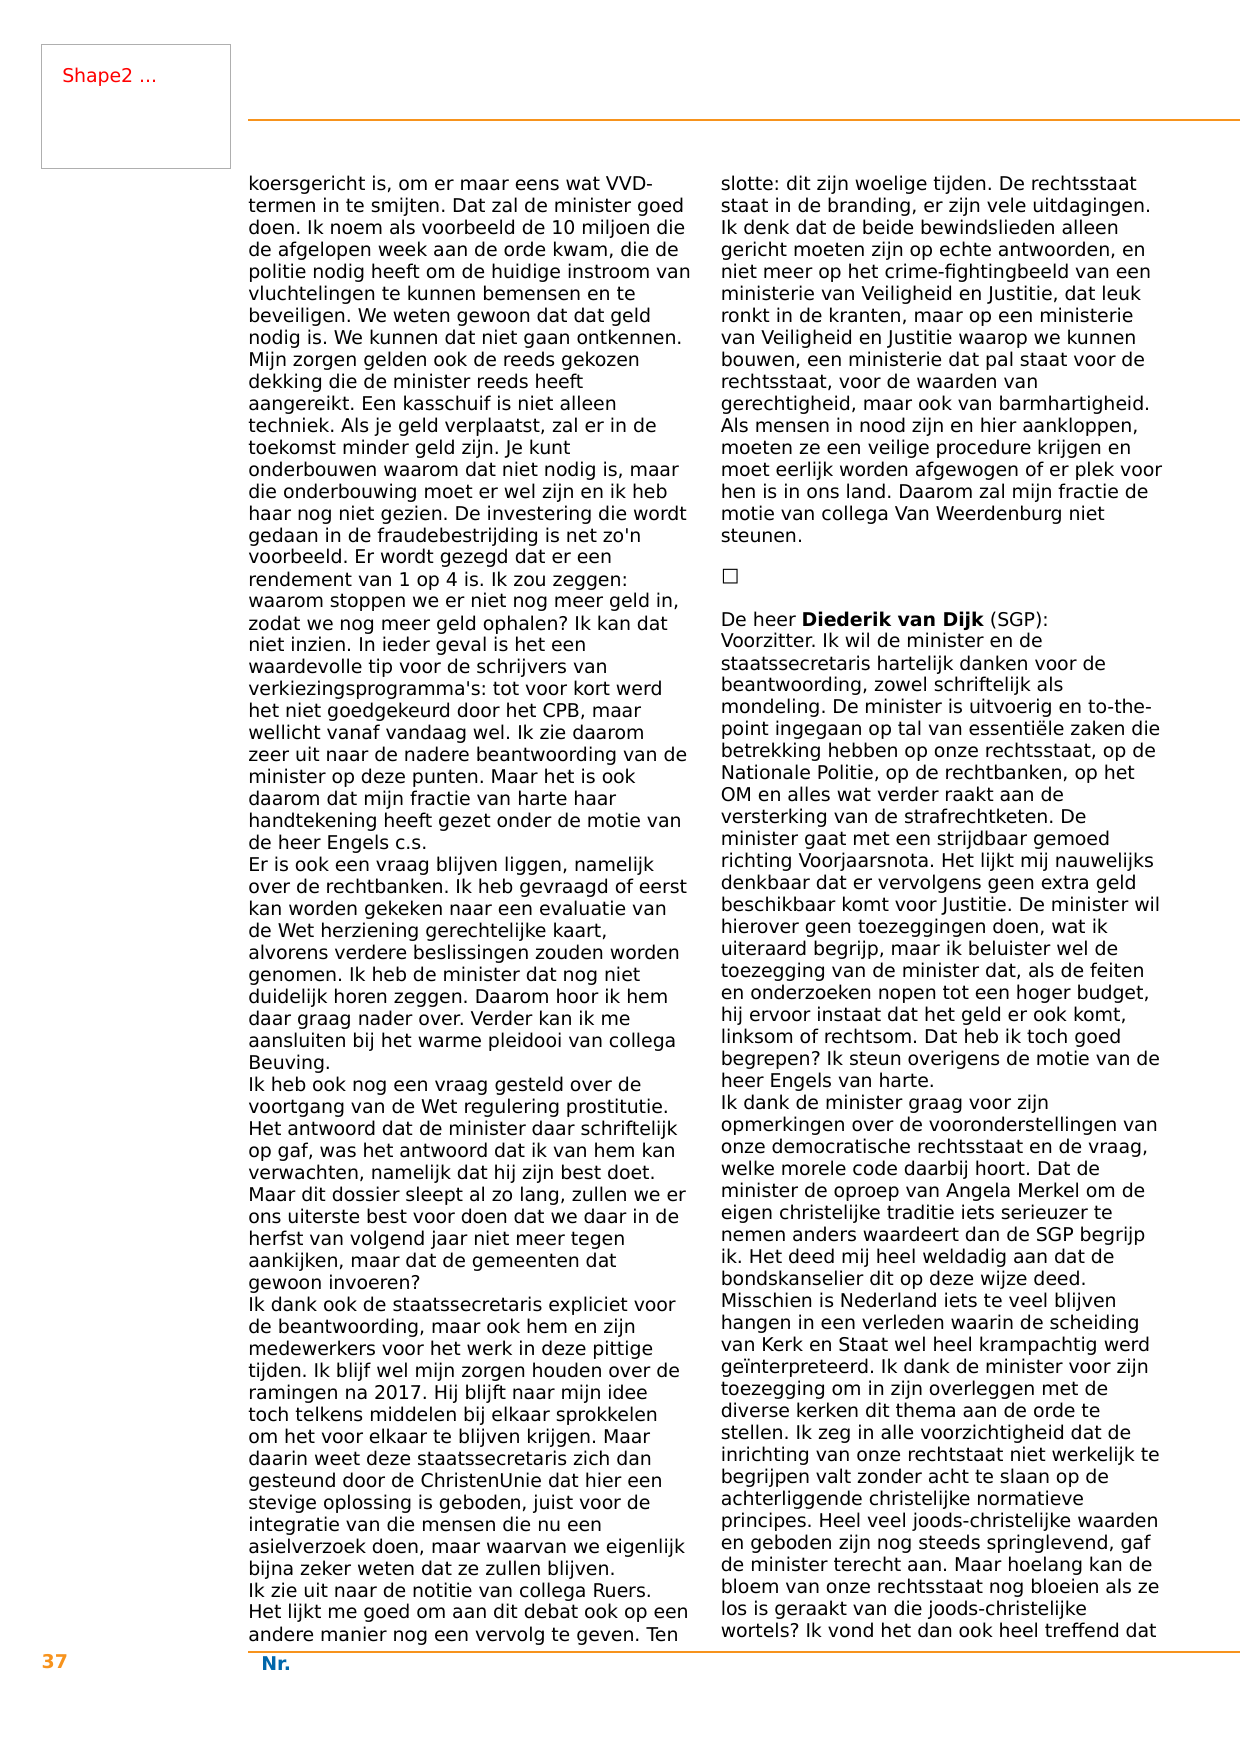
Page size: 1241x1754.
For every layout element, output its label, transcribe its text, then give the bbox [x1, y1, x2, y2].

text De heer Diederik van Dijk (SGP): [721, 608, 1163, 630]
text ⬜ [721, 566, 1163, 588]
text Voorzitter. Ik wil de minister en de staatssecretaris hartelijk danken voor de beantwoording, zowel schriftelijk als mondeling. De minister is uitvoerig en to-the-point ingegaan op tal van essentiële zaken die betrekking hebben op onze rechtsstaat, op de Nationale Politie, op de rechtbanken, op het OM en alles wat verder raakt aan de versterking van de strafrechtketen. De minister gaat met een strijdbaar gemoed richting Voorjaarsnota. Het lijkt mij nauwelijks denkbaar dat er vervolgens geen extra geld beschikbaar komt voor Justitie. De minister wil hierover geen toezeggingen doen, wat ik uiteraard begrijp, maar ik beluister wel de toezegging van de minister dat, als de feiten en onderzoeken nopen tot een hoger budget, hij ervoor instaat dat het geld er ook komt, linksom of rechtsom. Dat heb ik toch goed begrepen? Ik steun overigens de motie van de heer Engels van harte. [721, 630, 1163, 1092]
text Ik heb ook nog een vraag gesteld over de voortgang van de Wet regulering prostitutie. Het antwoord dat de minister daar schriftelijk op gaf, was het antwoord dat ik van hem kan verwachten, namelijk dat hij zijn best doet. Maar dit dossier sleept al zo lang, zullen we er ons uiterste best voor doen dat we daar in de herfst van volgend jaar niet meer tegen aankijken, maar dat de gemeenten dat gewoon invoeren? [248, 1074, 691, 1294]
text koersgericht is, om er maar eens wat VVD-termen in te smijten. Dat zal de minister goed doen. Ik noem als voorbeeld de 10 miljoen die de afgelopen week aan de orde kwam, die de politie nodig heeft om de huidige instroom van vluchtelingen te kunnen bemensen en te beveiligen. We weten gewoon dat dat geld nodig is. We kunnen dat niet gaan ontkennen. [248, 173, 691, 349]
text Ik dank ook de staatssecretaris expliciet voor de beantwoording, maar ook hem en zijn medewerkers voor het werk in deze pittige tijden. Ik blijf wel mijn zorgen houden over de ramingen na 2017. Hij blijft naar mijn idee toch telkens middelen bij elkaar sprokkelen om het voor elkaar te blijven krijgen. Maar daarin weet deze staatssecretaris zich dan gesteund door de ChristenUnie dat hier een stevige oplossing is geboden, juist voor de integratie van die mensen die nu een asielverzoek doen, maar waarvan we eigenlijk bijna zeker weten dat ze zullen blijven. [248, 1294, 691, 1579]
text Ik dank de minister graag voor zijn opmerkingen over de vooronderstellingen van onze democratische rechtsstaat en de vraag, welke morele code daarbij hoort. Dat de minister de oproep van Angela Merkel om de eigen christelijke traditie iets serieuzer te nemen anders waardeert dan de SGP begrijp ik. Het deed mij heel weldadig aan dat de bondskanselier dit op deze wijze deed. Misschien is Nederland iets te veel blijven hangen in een verleden waarin de scheiding van Kerk en Staat wel heel krampachtig werd geïnterpreteerd. Ik dank de minister voor zijn toezegging om in zijn overleggen met de diverse kerken dit thema aan de orde te stellen. Ik zeg in alle voorzichtigheid dat de inrichting van onze rechtstaat niet werkelijk te begrijpen valt zonder acht te slaan op de achterliggende christelijke normatieve principes. Heel veel joods-christelijke waarden en geboden zijn nog steeds springlevend, gaf de minister terecht aan. Maar hoelang kan de bloem van onze rechtsstaat nog bloeien als ze los is geraakt van die joods-christelijke wortels? Ik vond het dan ook heel treffend dat [721, 1092, 1163, 1641]
text Ik zie uit naar de notitie van collega Ruers. Het lijkt me goed om aan dit debat ook op een andere manier nog een vervolg te geven. Ten [248, 1579, 691, 1645]
text Er is ook een vraag blijven liggen, namelijk over de rechtbanken. Ik heb gevraagd of eerst kan worden gekeken naar een evaluatie van de Wet herziening gerechtelijke kaart, alvorens verdere beslissingen zouden worden genomen. Ik heb de minister dat nog niet duidelijk horen zeggen. Daarom hoor ik hem daar graag nader over. Verder kan ik me aansluiten bij het warme pleidooi van collega Beuving. [248, 854, 691, 1074]
text slotte: dit zijn woelige tijden. De rechtsstaat staat in de branding, er zijn vele uitdagingen. Ik denk dat de beide bewindslieden alleen gericht moeten zijn op echte antwoorden, en niet meer op het crime-fightingbeeld van een ministerie van Veiligheid en Justitie, dat leuk ronkt in de kranten, maar op een ministerie van Veiligheid en Justitie waarop we kunnen bouwen, een ministerie dat pal staat voor de rechtsstaat, voor de waarden van gerechtigheid, maar ook van barmhartigheid. Als mensen in nood zijn en hier aankloppen, moeten ze een veilige procedure krijgen en moet eerlijk worden afgewogen of er plek voor hen is in ons land. Daarom zal mijn fractie de motie van collega Van Weerdenburg niet steunen. [721, 173, 1163, 546]
text Mijn zorgen gelden ook de reeds gekozen dekking die de minister reeds heeft aangereikt. Een kasschuif is niet alleen techniek. Als je geld verplaatst, zal er in de toekomst minder geld zijn. Je kunt onderbouwen waarom dat niet nodig is, maar die onderbouwing moet er wel zijn en ik heb haar nog niet gezien. De investering die wordt gedaan in de fraudebestrijding is net zo'n voorbeeld. Er wordt gezegd dat er een rendement van 1 op 4 is. Ik zou zeggen: waarom stoppen we er niet nog meer geld in, zodat we nog meer geld ophalen? Ik kan dat niet inzien. In ieder geval is het een waardevolle tip voor de schrijvers van verkiezingsprogramma's: tot voor kort werd het niet goedgekeurd door het CPB, maar wellicht vanaf vandaag wel. Ik zie daarom zeer uit naar de nadere beantwoording van de minister op deze punten. Maar het is ook daarom dat mijn fractie van harte haar handtekening heeft gezet onder de motie van de heer Engels c.s. [248, 349, 691, 854]
